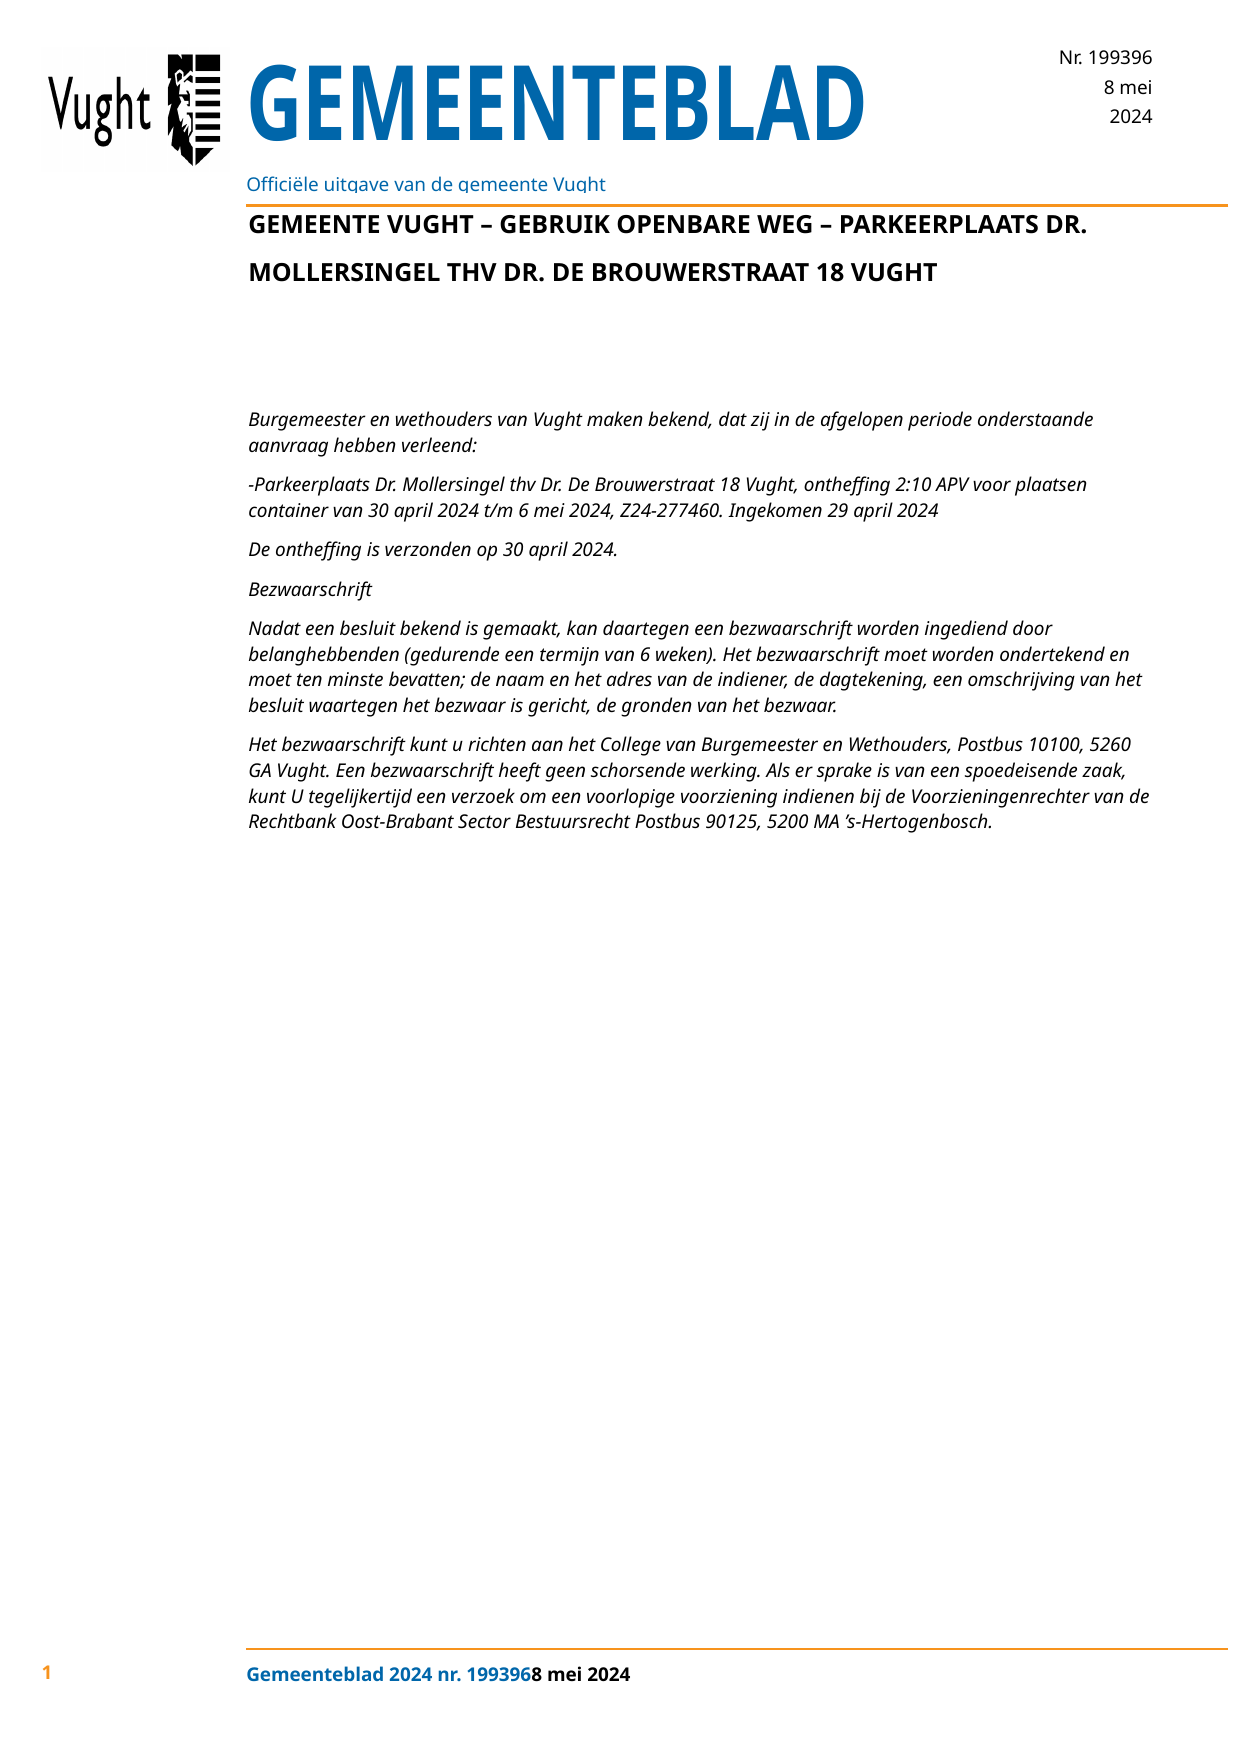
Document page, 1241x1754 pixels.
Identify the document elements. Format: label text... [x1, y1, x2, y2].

picture [41, 47, 231, 172]
text Burgemeester en wethouders van Vught maken bekend, dat zij in de afgelopen periode onderstaande aanvraag hebben verleend: [248, 406, 1152, 458]
text -Parkeerplaats Dr. Mollersingel thv Dr. De Brouwerstraat 18 Vught, ontheffing 2:10 APV voor plaatsen container van 30 april 2024 t/m 6 mei 2024, Z24-277460. Ingekomen 29 april 2024 [248, 471, 1152, 523]
text Bezwaarschrift [248, 576, 1152, 601]
text GEMEENTE VUGHT – GEBRUIK OPENBARE WEG – PARKEERPLAATS DR. MOLLERSINGEL THV DR. DE BROUWERSTRAAT 18 VUGHT [248, 207, 1152, 288]
text Het bezwaarschrift kunt u richten aan het College van Burgemeester en Wethouders, Postbus 10100, 5260 GA Vught. Een bezwaarschrift heeft geen schorsende werking. Als er sprake is van een spoedeisende zaak, kunt U tegelijkertijd een verzoek om een voorlopige voorziening indienen bij de Voorzieningenrechter van de Rechtbank Oost-Brabant Sector Bestuursrecht Postbus 90125, 5200 MA ’s-Hertogenbosch. [248, 731, 1152, 834]
text De ontheffing is verzonden op 30 april 2024. [248, 536, 1152, 562]
text Nadat een besluit bekend is gemaakt, kan daartegen een bezwaarschrift worden ingediend door belanghebbenden (gedurende een termijn van 6 weken). Het bezwaarschrift moet worden ondertekend en moet ten minste bevatten; de naam en het adres van de indiener, de dagtekening, een omschrijving van het besluit waartegen het bezwaar is gericht, de gronden van het bezwaar. [248, 615, 1152, 718]
